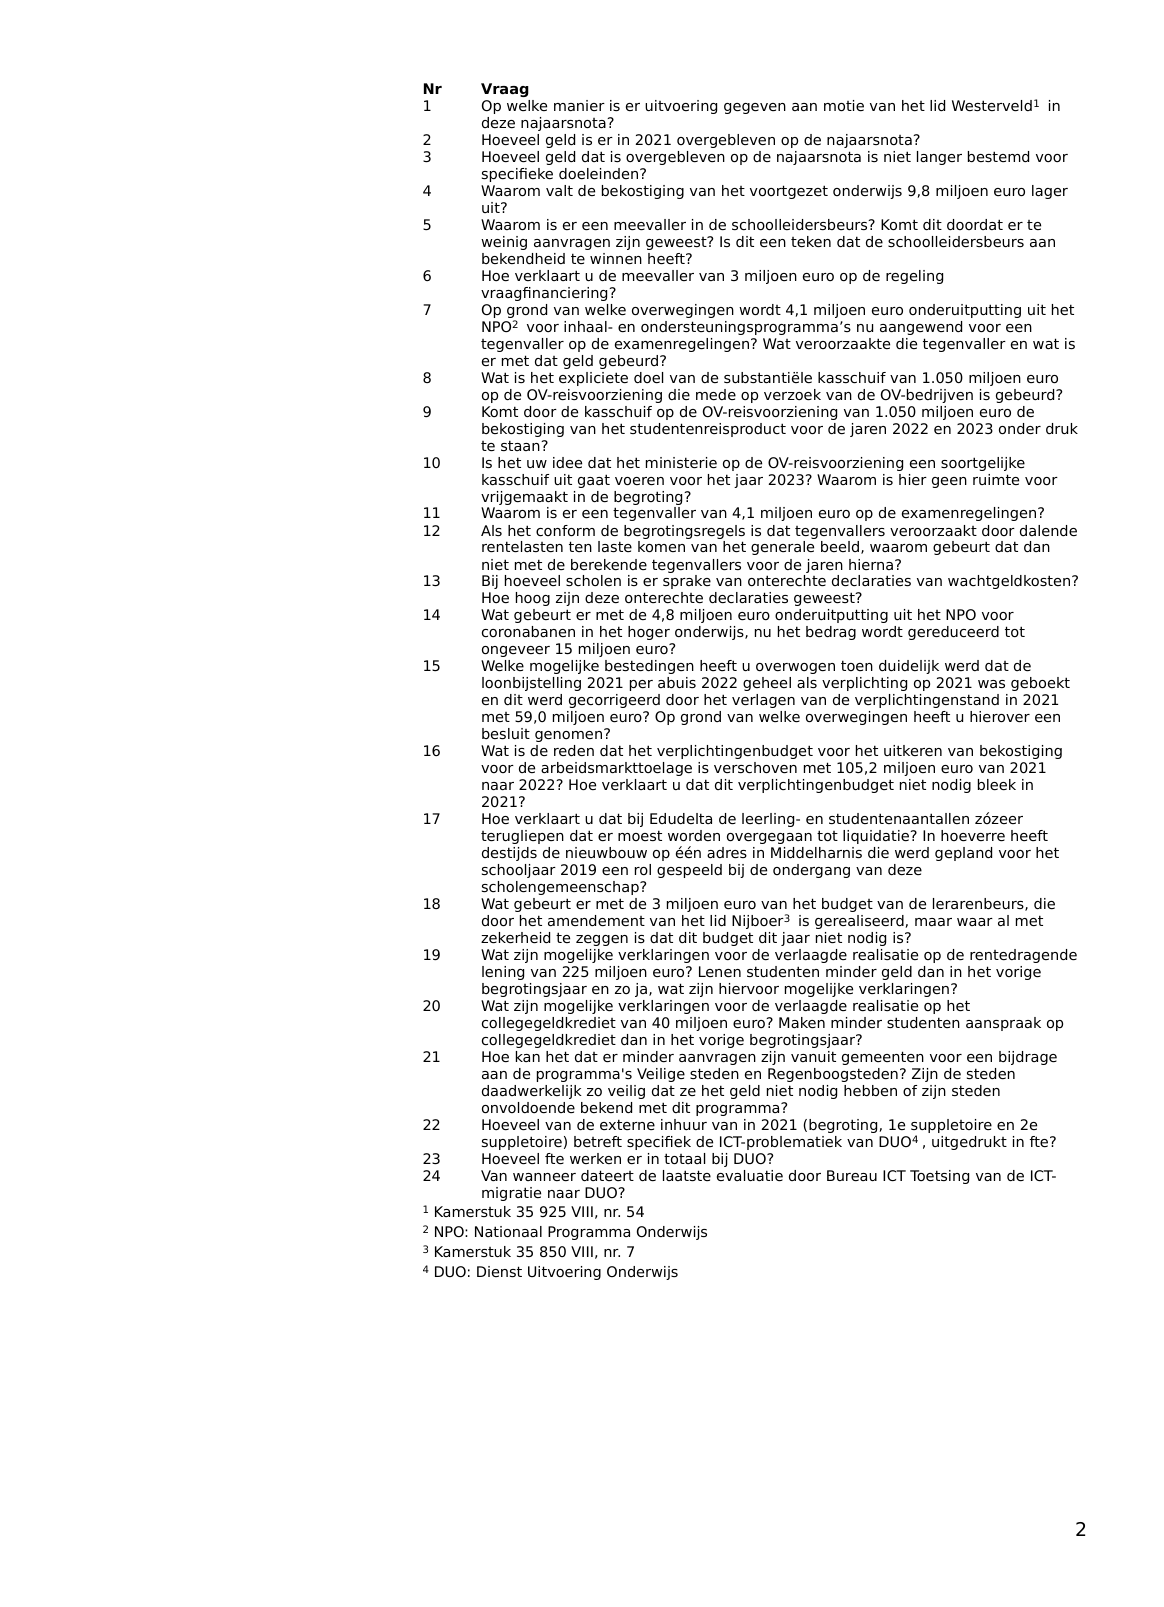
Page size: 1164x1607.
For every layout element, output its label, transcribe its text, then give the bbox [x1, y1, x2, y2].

table_cell 18 [422, 896, 475, 947]
table_cell Hoeveel geld is er in 2021 overgebleven op de najaarsnota? [475, 132, 1087, 149]
table_cell Wat is de reden dat het verplichtingenbudget voor het uitkeren van bekostiging voor de arbeidsmarkttoelage is verschoven met 105,2 miljoen euro van 2021 naar 2022? Hoe verklaart u dat dit verplichtingenbudget niet nodig bleek in 2021? [475, 743, 1087, 811]
table_cell 8 [422, 370, 475, 403]
table_cell 23 [422, 1151, 475, 1168]
table_cell 2 [422, 132, 475, 149]
table_cell Hoe verklaart u de meevaller van 3 miljoen euro op de regeling vraagfinanciering? [475, 268, 1087, 302]
table_cell Wat zijn mogelijke verklaringen voor de verlaagde realisatie op het collegegeldkrediet van 40 miljoen euro? Maken minder studenten aanspraak op collegegeldkrediet dan in het vorige begrotingsjaar? [475, 998, 1087, 1049]
table_cell Hoe verklaart u dat bij Edudelta de leerling- en studentenaantallen zózeer terugliepen dat er moest worden overgegaan tot liquidatie? In hoeverre heeft destijds de nieuwbouw op één adres in Middelharnis die werd gepland voor het schooljaar 2019 een rol gespeeld bij de ondergang van deze scholengemeenschap? [475, 811, 1087, 896]
table_cell 7 [422, 302, 475, 369]
table_cell 9 [422, 404, 475, 454]
table_cell 14 [422, 607, 475, 658]
table_cell 1 [422, 98, 475, 132]
table_cell Hoeveel fte werken er in totaal bij DUO? [475, 1151, 1087, 1168]
table_cell 22 [422, 1117, 475, 1151]
table_cell 21 [422, 1049, 475, 1117]
table_cell Als het conform de begrotingsregels is dat tegenvallers veroorzaakt door dalende rentelasten ten laste komen van het generale beeld, waarom gebeurt dat dan niet met de berekende tegenvallers voor de jaren hierna? [475, 523, 1087, 573]
table_cell Wat gebeurt er met de 3 miljoen euro van het budget van de lerarenbeurs, die door het amendement van het lid Nijboer3 is gerealiseerd, maar waar al met zekerheid te zeggen is dat dit budget dit jaar niet nodig is? [475, 896, 1087, 947]
table_cell Komt door de kasschuif op de OV-reisvoorziening van 1.050 miljoen euro de bekostiging van het studentenreisproduct voor de jaren 2022 en 2023 onder druk te staan? [475, 404, 1087, 454]
table_cell Wat gebeurt er met de 4,8 miljoen euro onderuitputting uit het NPO voor coronabanen in het hoger onderwijs, nu het bedrag wordt gereduceerd tot ongeveer 15 miljoen euro? [475, 607, 1087, 658]
table_cell Van wanneer dateert de laatste evaluatie door Bureau ICT Toetsing van de ICT-migratie naar DUO? [475, 1168, 1087, 1202]
table_cell 3 [422, 149, 475, 183]
table_cell Wat is het expliciete doel van de substantiële kasschuif van 1.050 miljoen euro op de OV-reisvoorziening die mede op verzoek van de OV-bedrijven is gebeurd? [475, 370, 1087, 403]
table_cell 4 [422, 183, 475, 217]
table_cell 20 [422, 998, 475, 1049]
table_cell 19 [422, 947, 475, 998]
table_cell 5 [422, 217, 475, 268]
table_cell Waarom valt de bekostiging van het voortgezet onderwijs 9,8 miljoen euro lager uit? [475, 183, 1087, 217]
table_cell 12 [422, 523, 475, 573]
table_cell Waarom is er een tegenvaller van 4,1 miljoen euro op de examenregelingen? [475, 505, 1087, 522]
table_cell Is het uw idee dat het ministerie op de OV-reisvoorziening een soortgelijke kasschuif uit gaat voeren voor het jaar 2023? Waarom is hier geen ruimte voor vrijgemaakt in de begroting? [475, 455, 1087, 505]
table_cell Hoeveel van de externe inhuur van in 2021 (begroting, 1e suppletoire en 2e suppletoire) betreft specifiek de ICT-problematiek van DUO4, uitgedrukt in fte? [475, 1117, 1087, 1151]
table_cell Op grond van welke overwegingen wordt 4,1 miljoen euro onderuitputting uit het NPO2 voor inhaal- en ondersteuningsprogramma’s nu aangewend voor een tegenvaller op de examenregelingen? Wat veroorzaakte die tegenvaller en wat is er met dat geld gebeurd? [475, 302, 1087, 369]
table_header Nr [422, 81, 475, 98]
table_header Vraag [475, 81, 1087, 98]
table_cell Waarom is er een meevaller in de schoolleidersbeurs? Komt dit doordat er te weinig aanvragen zijn geweest? Is dit een teken dat de schoolleidersbeurs aan bekendheid te winnen heeft? [475, 217, 1087, 268]
table_cell Welke mogelijke bestedingen heeft u overwogen toen duidelijk werd dat de loonbijstelling 2021 per abuis 2022 geheel als verplichting op 2021 was geboekt en dit werd gecorrigeerd door het verlagen van de verplichtingenstand in 2021 met 59,0 miljoen euro? Op grond van welke overwegingen heeft u hierover een besluit genomen? [475, 658, 1087, 743]
table_cell Hoeveel geld dat is overgebleven op de najaarsnota is niet langer bestemd voor specifieke doeleinden? [475, 149, 1087, 183]
table_cell Op welke manier is er uitvoering gegeven aan motie van het lid Westerveld1 in deze najaarsnota? [475, 98, 1087, 132]
table_cell 15 [422, 658, 475, 743]
table_cell 17 [422, 811, 475, 896]
table_cell 13 [422, 573, 475, 607]
table_cell Bij hoeveel scholen is er sprake van onterechte declaraties van wachtgeldkosten? Hoe hoog zijn deze onterechte declaraties geweest? [475, 573, 1087, 607]
table_cell 6 [422, 268, 475, 302]
table_cell Wat zijn mogelijke verklaringen voor de verlaagde realisatie op de rentedragende lening van 225 miljoen euro? Lenen studenten minder geld dan in het vorige begrotingsjaar en zo ja, wat zijn hiervoor mogelijke verklaringen? [475, 947, 1087, 998]
table_cell 24 [422, 1168, 475, 1202]
table_cell 11 [422, 505, 475, 522]
table_cell 16 [422, 743, 475, 811]
table_cell 10 [422, 455, 475, 505]
table_cell Hoe kan het dat er minder aanvragen zijn vanuit gemeenten voor een bijdrage aan de programma's Veilige steden en Regenboogsteden? Zijn de steden daadwerkelijk zo veilig dat ze het geld niet nodig hebben of zijn steden onvoldoende bekend met dit programma? [475, 1049, 1087, 1117]
table_cell 1 Kamerstuk 35 925 VIII, nr. 54 2 NPO: Nationaal Programma Onderwijs 3 Kamerstuk 35 850 VIII, nr. 7 4 DUO: Dienst Uitvoering Onderwijs [422, 1202, 1087, 1281]
